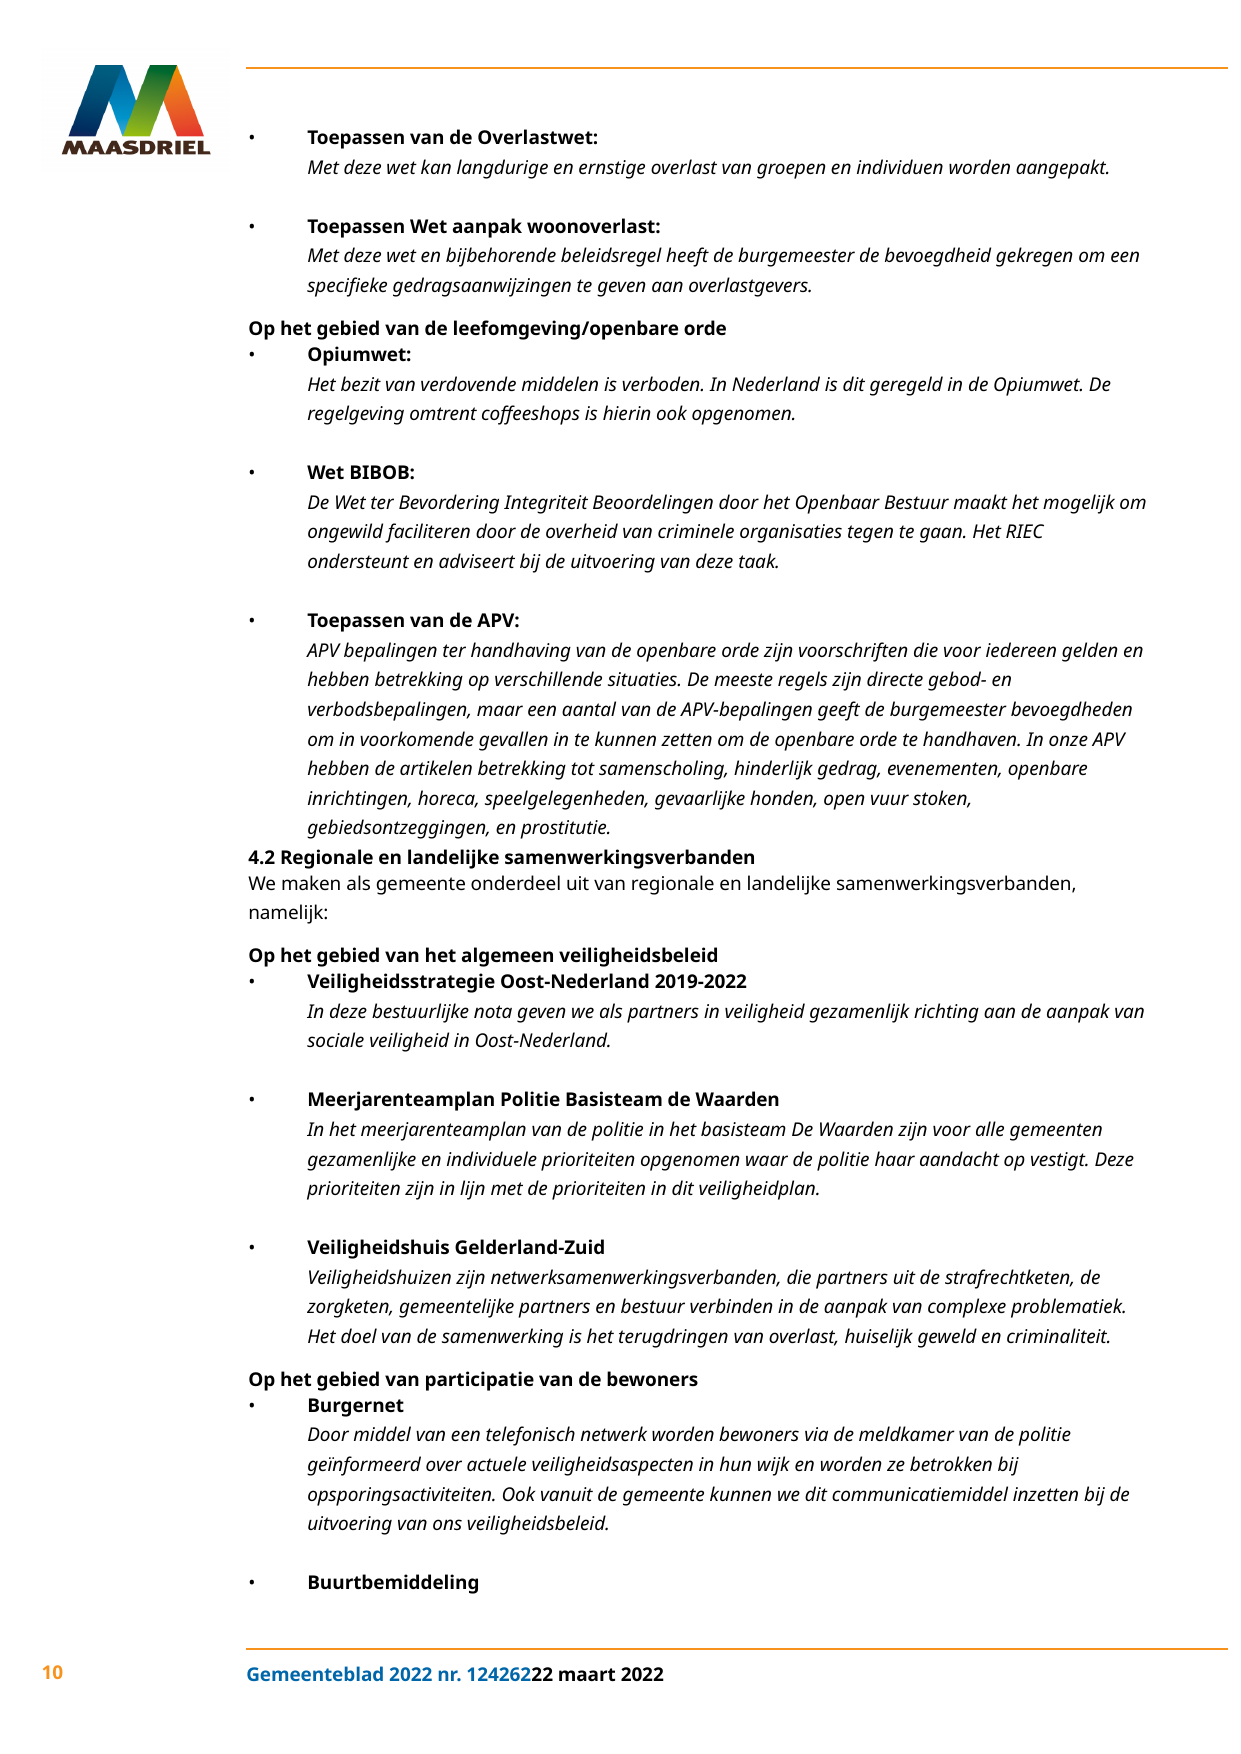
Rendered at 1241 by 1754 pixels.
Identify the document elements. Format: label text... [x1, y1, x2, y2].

list Met deze wet kan langdurige en ernstige overlast van groepen en individuen worden aangepakt. [248, 154, 1152, 180]
list Wet BIBOB: [248, 459, 1152, 485]
list Opiumwet: [248, 341, 1152, 367]
text Op het gebied van participatie van de bewoners [248, 1366, 1152, 1392]
list APV bepalingen ter handhaving van de openbare orde zijn voorschriften die voor iedereen gelden en hebben betrekking op verschillende situaties. De meeste regels zijn directe gebod- en verbodsbepalingen, maar een aantal van de APV-bepalingen geeft de burgemeester bevoegdheden om in voorkomende gevallen in te kunnen zetten om de openbare orde te handhaven. In onze APV hebben de artikelen betrekking tot samenscholing, hinderlijk gedrag, evenementen, openbare inrichtingen, horeca, speelgelegenheden, gevaarlijke honden, open vuur stoken, gebiedsontzeggingen, en prostitutie. [248, 637, 1152, 840]
list Buurtbemiddeling [248, 1569, 1152, 1595]
list Meerjarenteamplan Politie Basisteam de Waarden [248, 1087, 1152, 1112]
text Op het gebied van de leefomgeving/openbare orde [248, 315, 1152, 341]
list Door middel van een telefonisch netwerk worden bewoners via de meldkamer van de politie geïnformeerd over actuele veiligheidsaspecten in hun wijk en worden ze betrokken bij opsporingsactiviteiten. Ook vanuit de gemeente kunnen we dit communicatiemiddel inzetten bij de uitvoering van ons veiligheidsbeleid. [248, 1422, 1152, 1536]
list Veiligheidshuis Gelderland-Zuid [248, 1234, 1152, 1260]
list Toepassen van de Overlastwet: [248, 124, 1152, 150]
text 4.2 Regionale en landelijke samenwerkingsverbanden [248, 844, 1152, 870]
list Toepassen Wet aanpak woonoverlast: [248, 213, 1152, 239]
list In deze bestuurlijke nota geven we als partners in veiligheid gezamenlijk richting aan de aanpak van sociale veiligheid in Oost-Nederland. [248, 998, 1152, 1053]
list In het meerjarenteamplan van de politie in het basisteam De Waarden zijn voor alle gemeenten gezamenlijke en individuele prioriteiten opgenomen waar de politie haar aandacht op vestigt. Deze prioriteiten zijn in lijn met de prioriteiten in dit veiligheidplan. [248, 1116, 1152, 1201]
list Veiligheidsstrategie Oost-Nederland 2019-2022 [248, 968, 1152, 994]
text Op het gebied van het algemeen veiligheidsbeleid [248, 942, 1152, 968]
list Het bezit van verdovende middelen is verboden. In Nederland is dit geregeld in de Opiumwet. De regelgeving omtrent coffeeshops is hierin ook opgenomen. [248, 371, 1152, 426]
list Met deze wet en bijbehorende beleidsregel heeft de burgemeester de bevoegdheid gekregen om een specifieke gedragsaanwijzingen te geven aan overlastgevers. [248, 243, 1152, 298]
picture [41, 47, 231, 172]
list Burgernet [248, 1392, 1152, 1418]
list Veiligheidshuizen zijn netwerksamenwerkingsverbanden, die partners uit de strafrechtketen, de zorgketen, gemeentelijke partners en bestuur verbinden in de aanpak van complexe problematiek. Het doel van de samenwerking is het terugdringen van overlast, huiselijk geweld en criminaliteit. [248, 1264, 1152, 1349]
list De Wet ter Bevordering Integriteit Beoordelingen door het Openbaar Bestuur maakt het mogelijk om ongewild faciliteren door de overheid van criminele organisaties tegen te gaan. Het RIEC ondersteunt en adviseert bij de uitvoering van deze taak. [248, 489, 1152, 574]
list Toepassen van de APV: [248, 607, 1152, 633]
text We maken als gemeente onderdeel uit van regionale en landelijke samenwerkingsverbanden, namelijk: [248, 870, 1152, 925]
